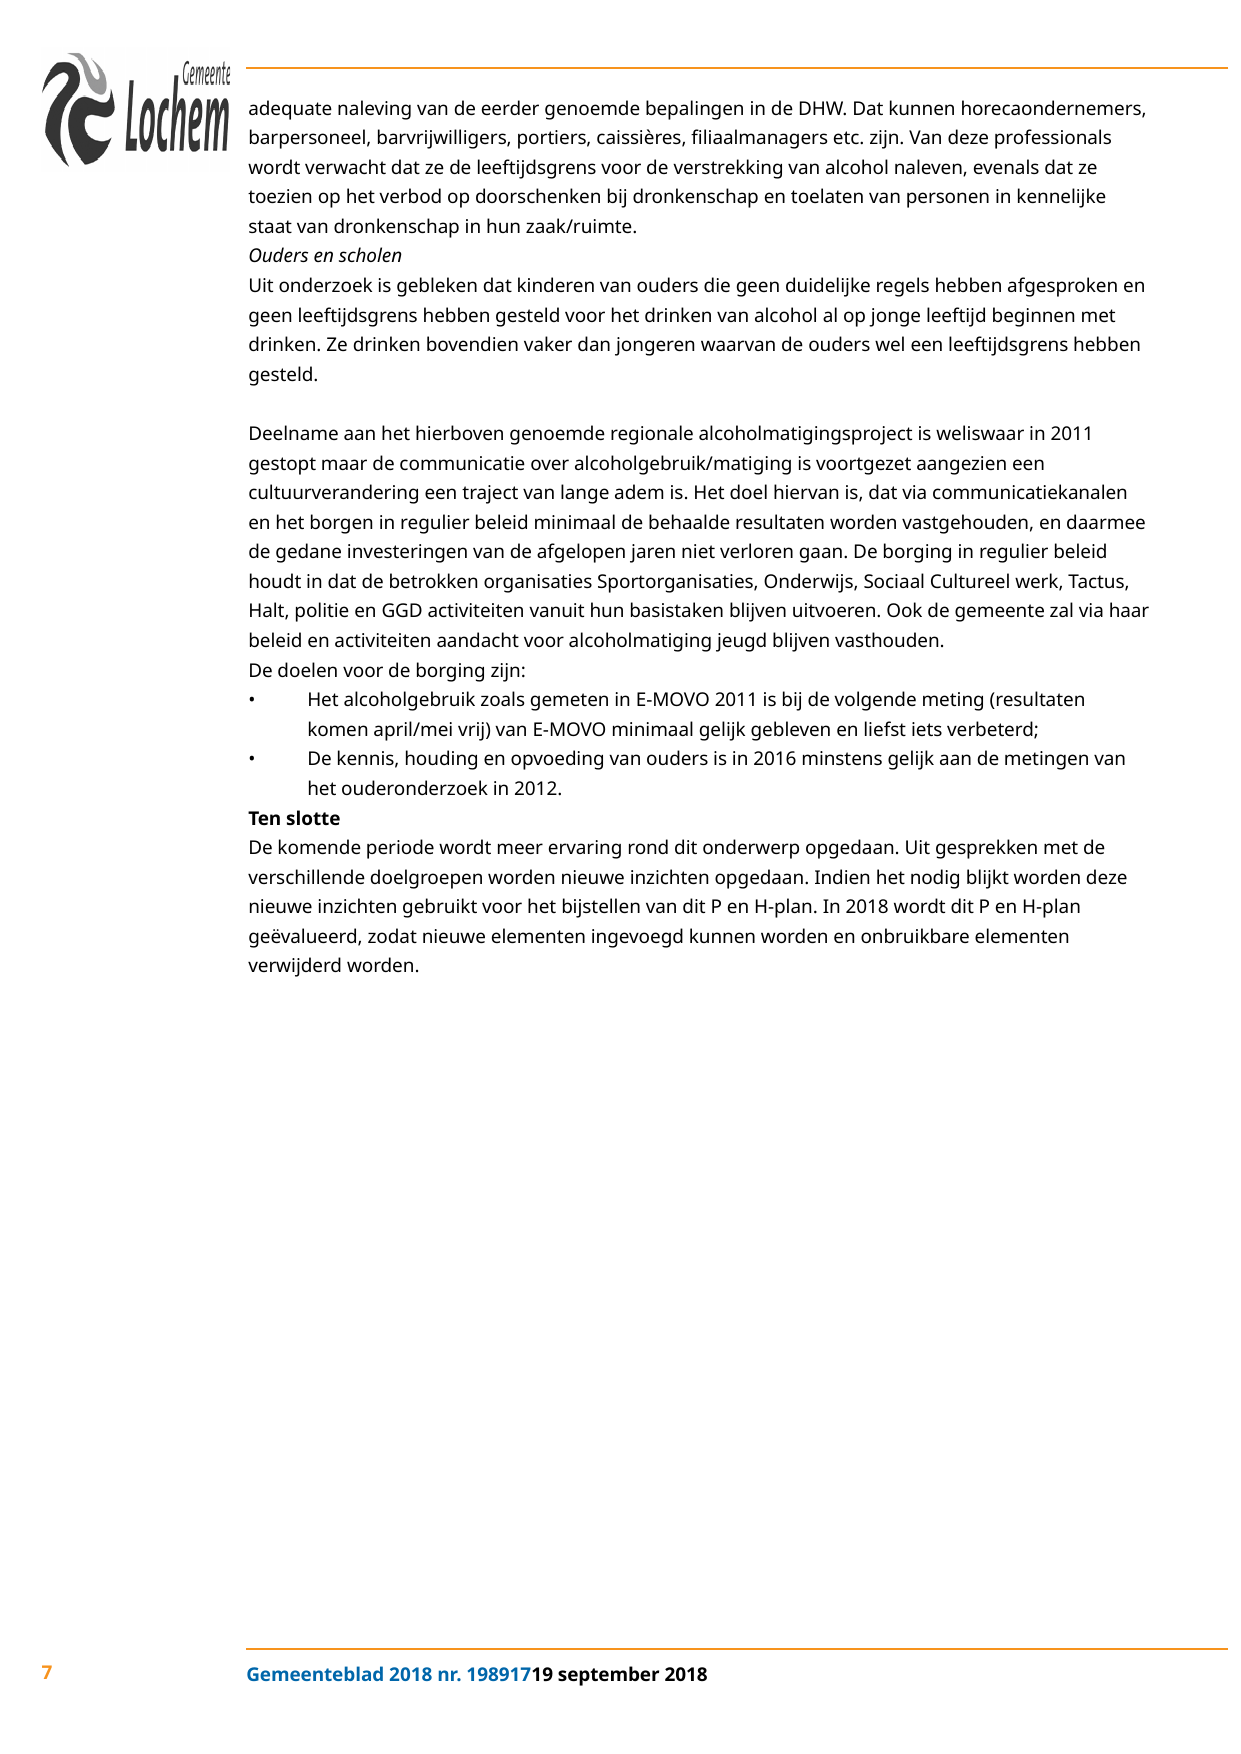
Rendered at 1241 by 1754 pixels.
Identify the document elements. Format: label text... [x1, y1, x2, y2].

text Uit onderzoek is gebleken dat kinderen van ouders die geen duidelijke regels hebben afgesproken en geen leeftijdsgrens hebben gesteld voor het drinken van alcohol al op jonge leeftijd beginnen met drinken. Ze drinken bovendien vaker dan jongeren waarvan de ouders wel een leeftijdsgrens hebben gesteld. [248, 272, 1152, 387]
text Ouders en scholen [248, 243, 1152, 268]
text De doelen voor de borging zijn: [248, 657, 1152, 683]
text adequate naleving van de eerder genoemde bepalingen in de DHW. Dat kunnen horecaondernemers, barpersoneel, barvrijwilligers, portiers, caissières, filiaalmanagers etc. zijn. Van deze professionals wordt verwacht dat ze de leeftijdsgrens voor de verstrekking van alcohol naleven, evenals dat ze toezien op het verbod op doorschenken bij dronkenschap en toelaten van personen in kennelijke staat van dronkenschap in hun zaak/ruimte. [248, 95, 1152, 239]
list Het alcoholgebruik zoals gemeten in E-MOVO 2011 is bij de volgende meting (resultaten komen april/mei vrij) van E-MOVO minimaal gelijk gebleven en liefst iets verbeterd; [248, 686, 1152, 742]
text Ten slotte [248, 805, 1152, 831]
list De kennis, houding en opvoeding van ouders is in 2016 minstens gelijk aan de metingen van het ouderonderzoek in 2012. [248, 746, 1152, 801]
text Deelname aan het hierboven genoemde regionale alcoholmatigingsproject is weliswaar in 2011 gestopt maar de communicatie over alcoholgebruik/matiging is voortgezet aangezien een cultuurverandering een traject van lange adem is. Het doel hiervan is, dat via communicatiekanalen en het borgen in regulier beleid minimaal de behaalde resultaten worden vastgehouden, en daarmee de gedane investeringen van de afgelopen jaren niet verloren gaan. De borging in regulier beleid houdt in dat de betrokken organisaties Sportorganisaties, Onderwijs, Sociaal Cultureel werk, Tactus, Halt, politie en GGD activiteiten vanuit hun basistaken blijven uitvoeren. Ook de gemeente zal via haar beleid en activiteiten aandacht voor alcoholmatiging jeugd blijven vasthouden. [248, 420, 1152, 653]
picture [41, 47, 231, 172]
text De komende periode wordt meer ervaring rond dit onderwerp opgedaan. Uit gesprekken met de verschillende doelgroepen worden nieuwe inzichten opgedaan. Indien het nodig blijkt worden deze nieuwe inzichten gebruikt voor het bijstellen van dit P en H-plan. In 2018 wordt dit P en H-plan geëvalueerd, zodat nieuwe elementen ingevoegd kunnen worden en onbruikbare elementen verwijderd worden. [248, 834, 1152, 978]
